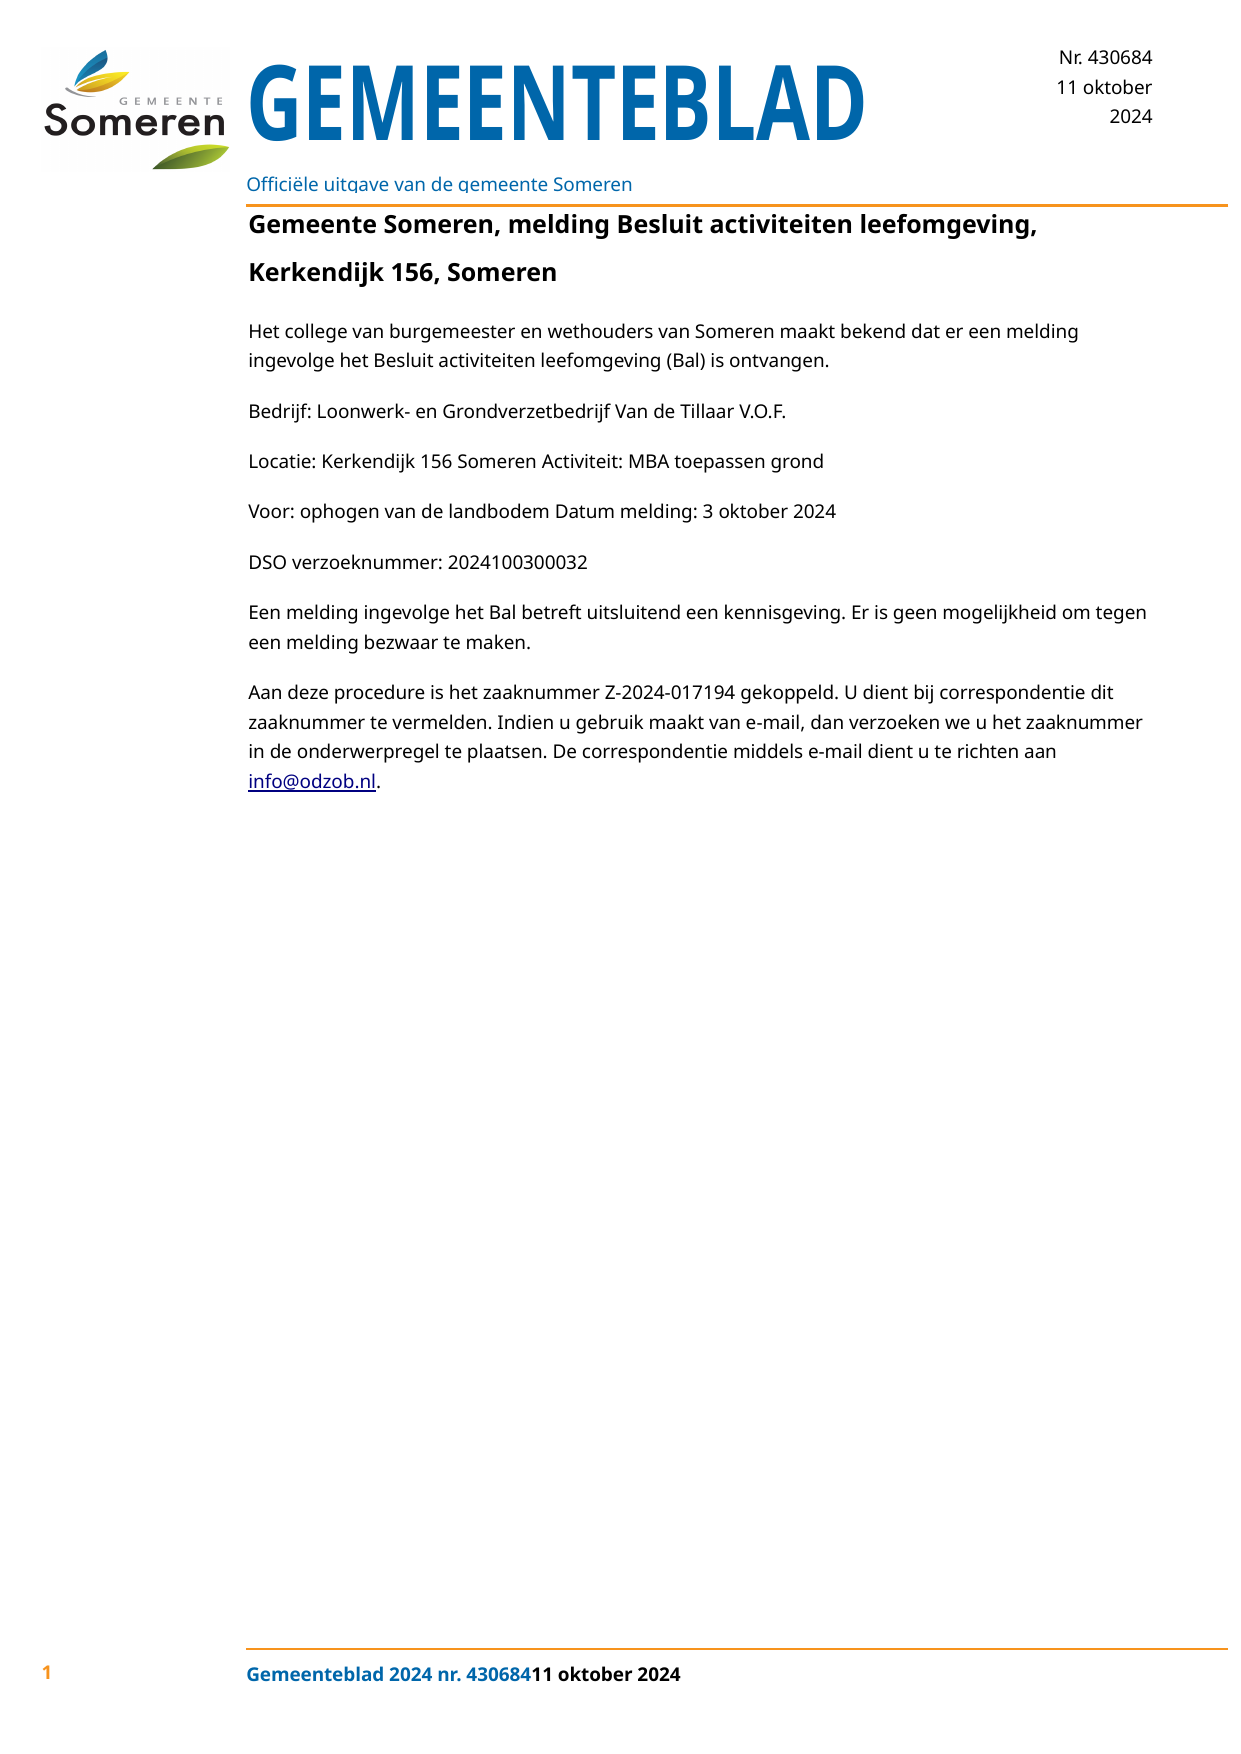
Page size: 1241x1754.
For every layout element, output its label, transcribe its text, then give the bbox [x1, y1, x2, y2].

text Aan deze procedure is het zaaknummer Z-2024-017194 gekoppeld. U dient bij correspondentie dit zaaknummer te vermelden. Indien u gebruik maakt van e-mail, dan verzoeken we u het zaaknummer in de onderwerpregel te plaatsen. De correspondentie middels e-mail dient u te richten aan info@odzob.nl. [248, 679, 1152, 794]
text Voor: ophogen van de landbodem Datum melding: 3 oktober 2024 [248, 499, 1152, 524]
text Een melding ingevolge het Bal betreft uitsluitend een kennisgeving. Er is geen mogelijkheid om tegen een melding bezwaar te maken. [248, 599, 1152, 655]
picture [41, 47, 231, 172]
text DSO verzoeknummer: 2024100300032 [248, 549, 1152, 575]
text Locatie: Kerkendijk 156 Someren Activiteit: MBA toepassen grond [248, 448, 1152, 474]
text Gemeente Someren, melding Besluit activiteiten leefomgeving, Kerkendijk 156, Someren [248, 207, 1152, 288]
text Bedrijf: Loonwerk- en Grondverzetbedrijf Van de Tillaar V.O.F. [248, 398, 1152, 424]
text Het college van burgemeester en wethouders van Someren maakt bekend dat er een melding ingevolge het Besluit activiteiten leefomgeving (Bal) is ontvangen. [248, 318, 1152, 373]
